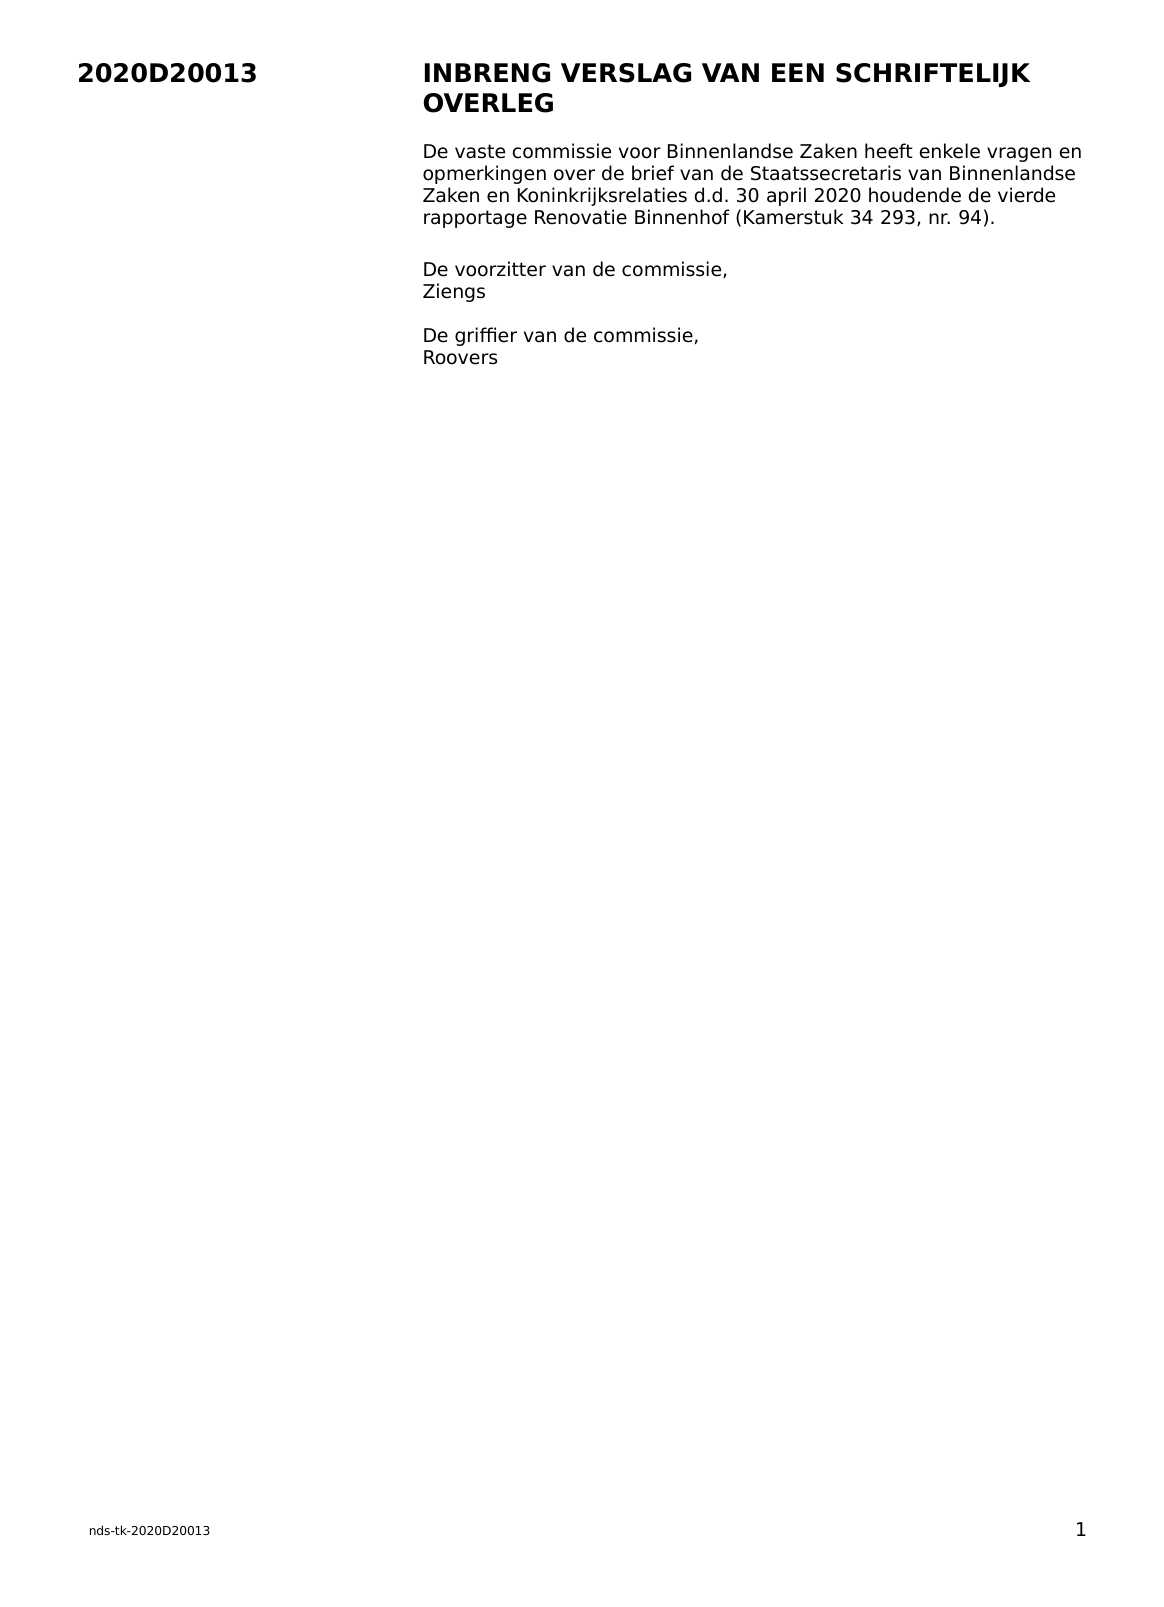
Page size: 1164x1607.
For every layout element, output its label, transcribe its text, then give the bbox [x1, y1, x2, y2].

text De griffier van de commissie, Roovers [422, 325, 1087, 369]
text De voorzitter van de commissie, Ziengs [422, 258, 1087, 302]
text nds-tk-2020D20013 [88, 1524, 323, 1538]
text 2020D20013 INBRENG VERSLAG VAN EEN SCHRIFTELIJK OVERLEG [77, 59, 1087, 118]
text De vaste commissie voor Binnenlandse Zaken heeft enkele vragen en opmerkingen over de brief van de Staatssecretaris van Binnenlandse Zaken en Koninkrijksrelaties d.d. 30 april 2020 houdende de vierde rapportage Renovatie Binnenhof (Kamerstuk 34 293, nr. 94). [422, 141, 1087, 228]
